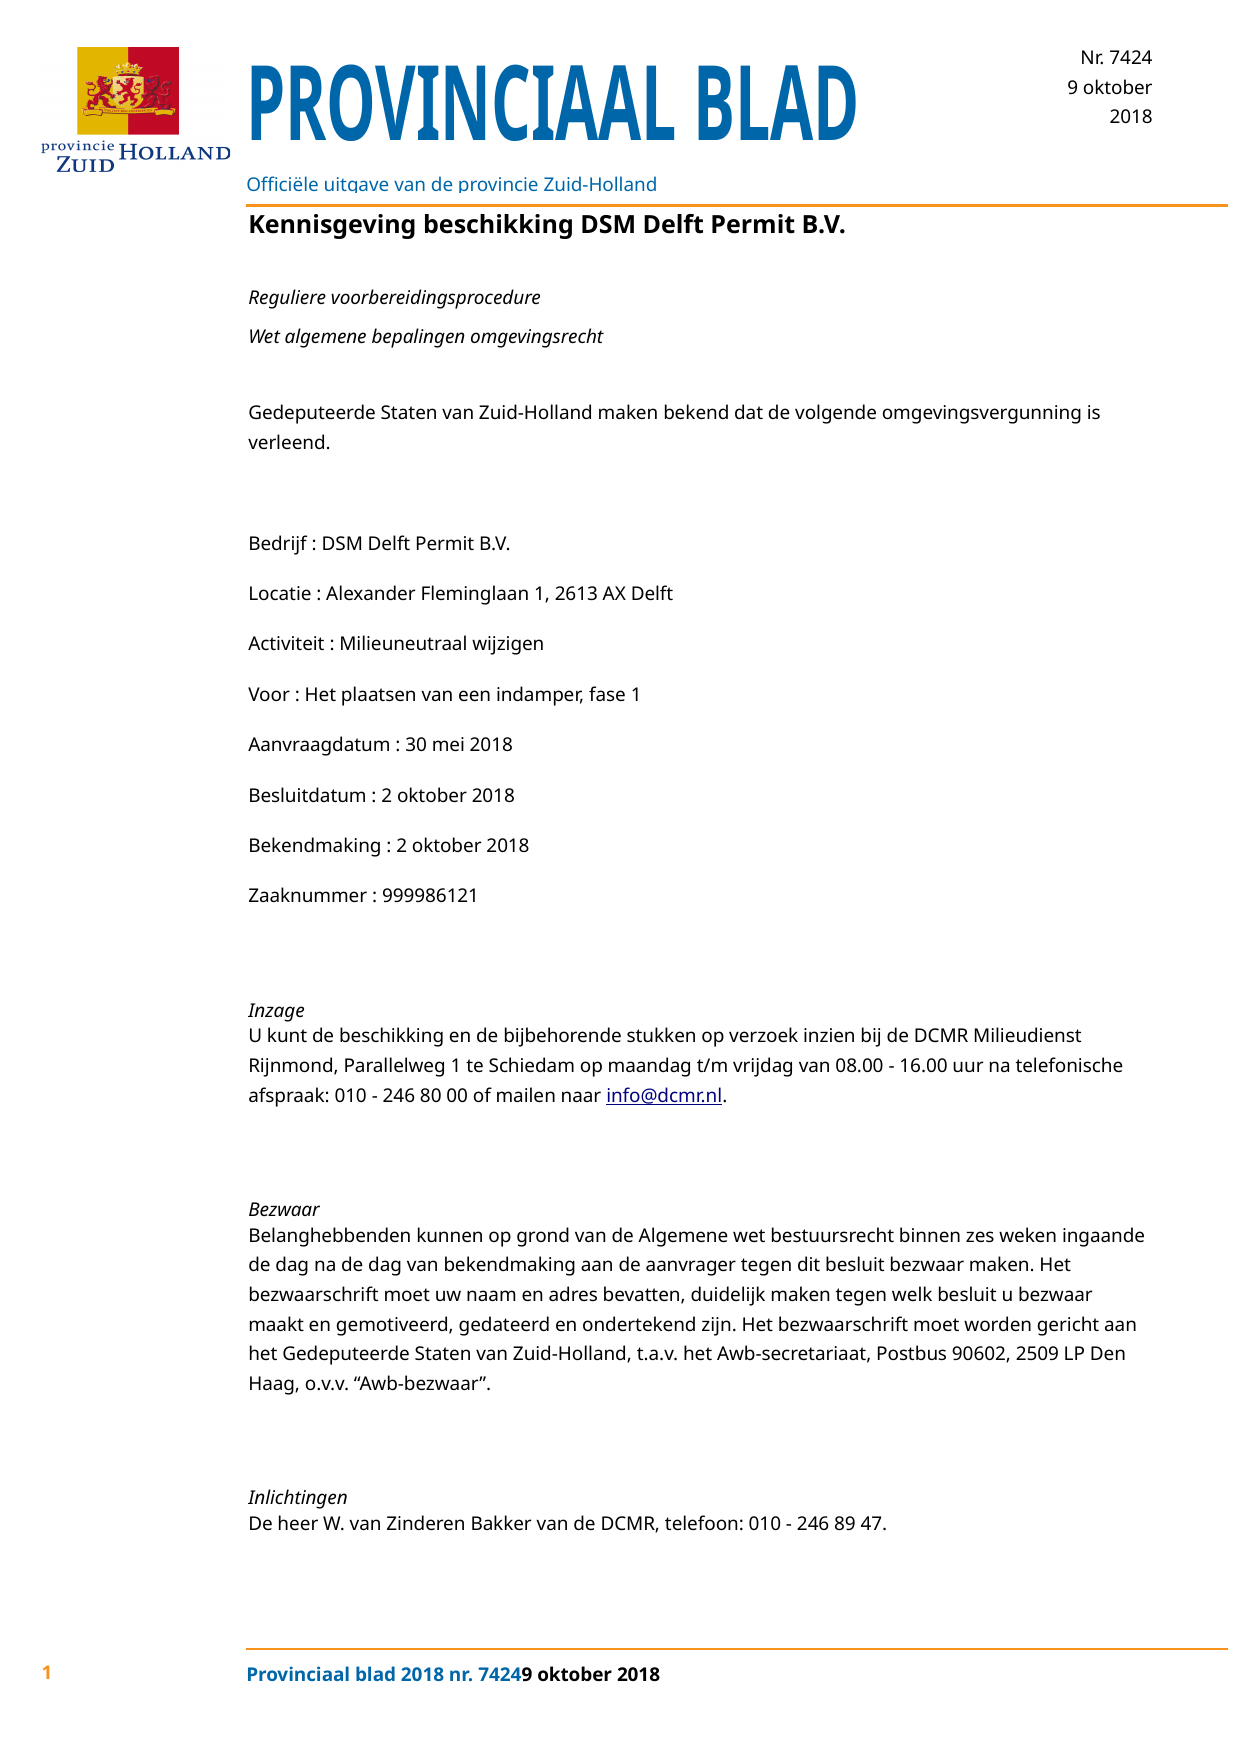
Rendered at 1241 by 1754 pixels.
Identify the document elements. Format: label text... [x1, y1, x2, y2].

text Kennisgeving beschikking DSM Delft Permit B.V. [248, 207, 1152, 241]
text U kunt de beschikking en de bijbehorende stukken op verzoek inzien bij de DCMR Milieudienst Rijnmond, Parallelweg 1 te Schiedam op maandag t/m vrijdag van 08.00 - 16.00 uur na telefonische afspraak: 010 - 246 80 00 of mailen naar info@dcmr.nl. [248, 1023, 1152, 1108]
text Bedrijf : DSM Delft Permit B.V. [248, 530, 1152, 555]
text Besluitdatum : 2 oktober 2018 [248, 782, 1152, 807]
text Bekendmaking : 2 oktober 2018 [248, 832, 1152, 858]
text Wet algemene bepalingen omgevingsrecht [248, 323, 1152, 349]
text Locatie : Alexander Fleminglaan 1, 2613 AX Delft [248, 580, 1152, 606]
text Aanvraagdatum : 30 mei 2018 [248, 731, 1152, 757]
text Bezwaar [248, 1196, 1152, 1222]
text Gedeputeerde Staten van Zuid-Holland maken bekend dat de volgende omgevingsvergunning is verleend. [248, 399, 1152, 454]
text Voor : Het plaatsen van een indamper, fase 1 [248, 681, 1152, 707]
text Zaaknummer : 999986121 [248, 883, 1152, 908]
text Inlichtingen [248, 1484, 1152, 1510]
text Belanghebbenden kunnen op grond van de Algemene wet bestuursrecht binnen zes weken ingaande de dag na de dag van bekendmaking aan de aanvrager tegen dit besluit bezwaar maken. Het bezwaarschrift moet uw naam en adres bevatten, duidelijk maken tegen welk besluit u bezwaar maakt en gemotiveerd, gedateerd en ondertekend zijn. Het bezwaarschrift moet worden gericht aan het Gedeputeerde Staten van Zuid-Holland, t.a.v. het Awb-secretariaat, Postbus 90602, 2509 LP Den Haag, o.v.v. “Awb-bezwaar”. [248, 1222, 1152, 1396]
text Reguliere voorbereidingsprocedure [248, 284, 1152, 309]
picture [41, 47, 231, 172]
text De heer W. van Zinderen Bakker van de DCMR, telefoon: 010 - 246 89 47. [248, 1510, 1152, 1536]
text Inzage [248, 997, 1152, 1023]
text Activiteit : Milieuneutraal wijzigen [248, 631, 1152, 656]
